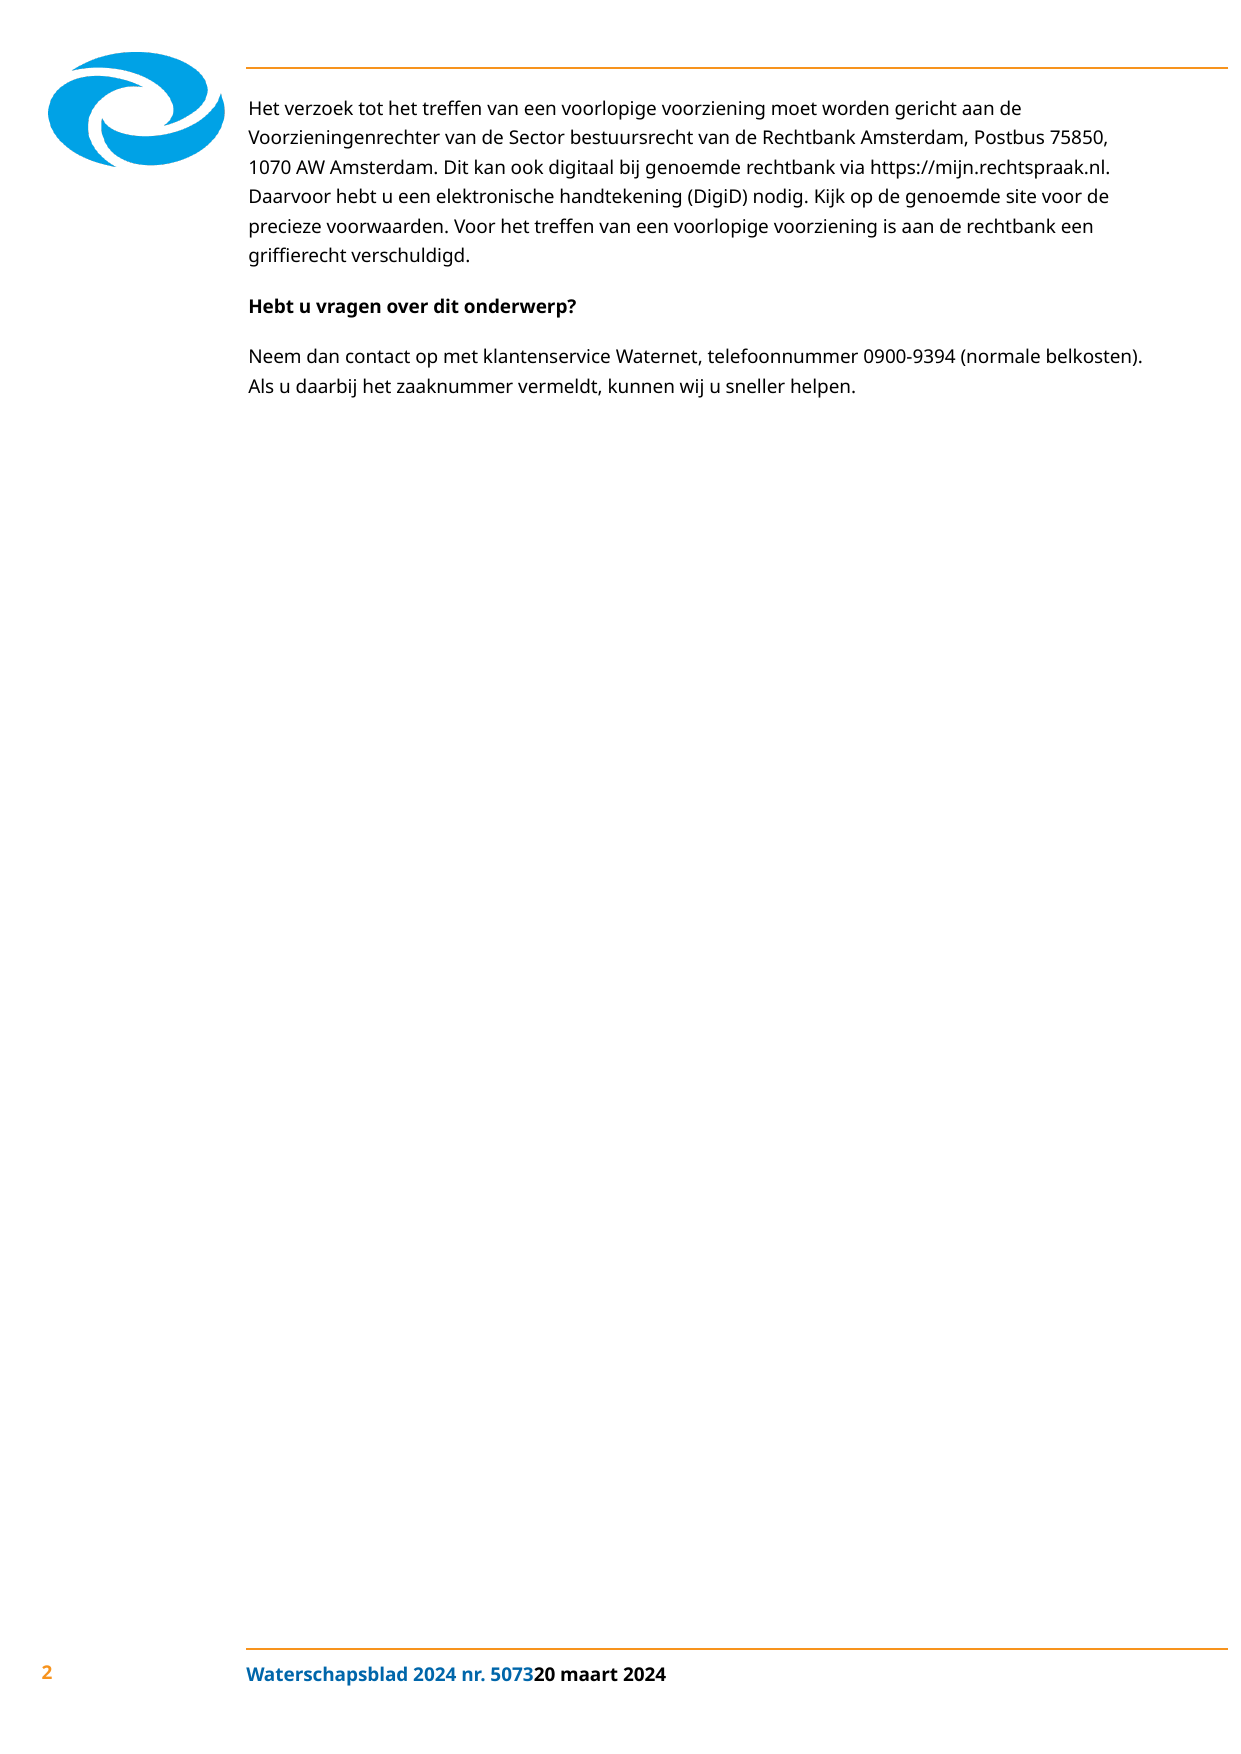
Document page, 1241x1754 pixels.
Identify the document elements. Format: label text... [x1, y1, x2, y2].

picture [41, 47, 231, 172]
text Het verzoek tot het treffen van een voorlopige voorziening moet worden gericht aan de Voorzieningenrechter van de Sector bestuursrecht van de Rechtbank Amsterdam, Postbus 75850, 1070 AW Amsterdam. Dit kan ook digitaal bij genoemde rechtbank via https://mijn.rechtspraak.nl. Daarvoor hebt u een elektronische handtekening (DigiD) nodig. Kijk op de genoemde site voor de precieze voorwaarden. Voor het treffen van een voorlopige voorziening is aan de rechtbank een griffierecht verschuldigd. [248, 95, 1152, 268]
text Hebt u vragen over dit onderwerp? [248, 293, 1152, 319]
text Neem dan contact op met klantenservice Waternet, telefoonnummer 0900-9394 (normale belkosten). Als u daarbij het zaaknummer vermeldt, kunnen wij u sneller helpen. [248, 343, 1152, 399]
